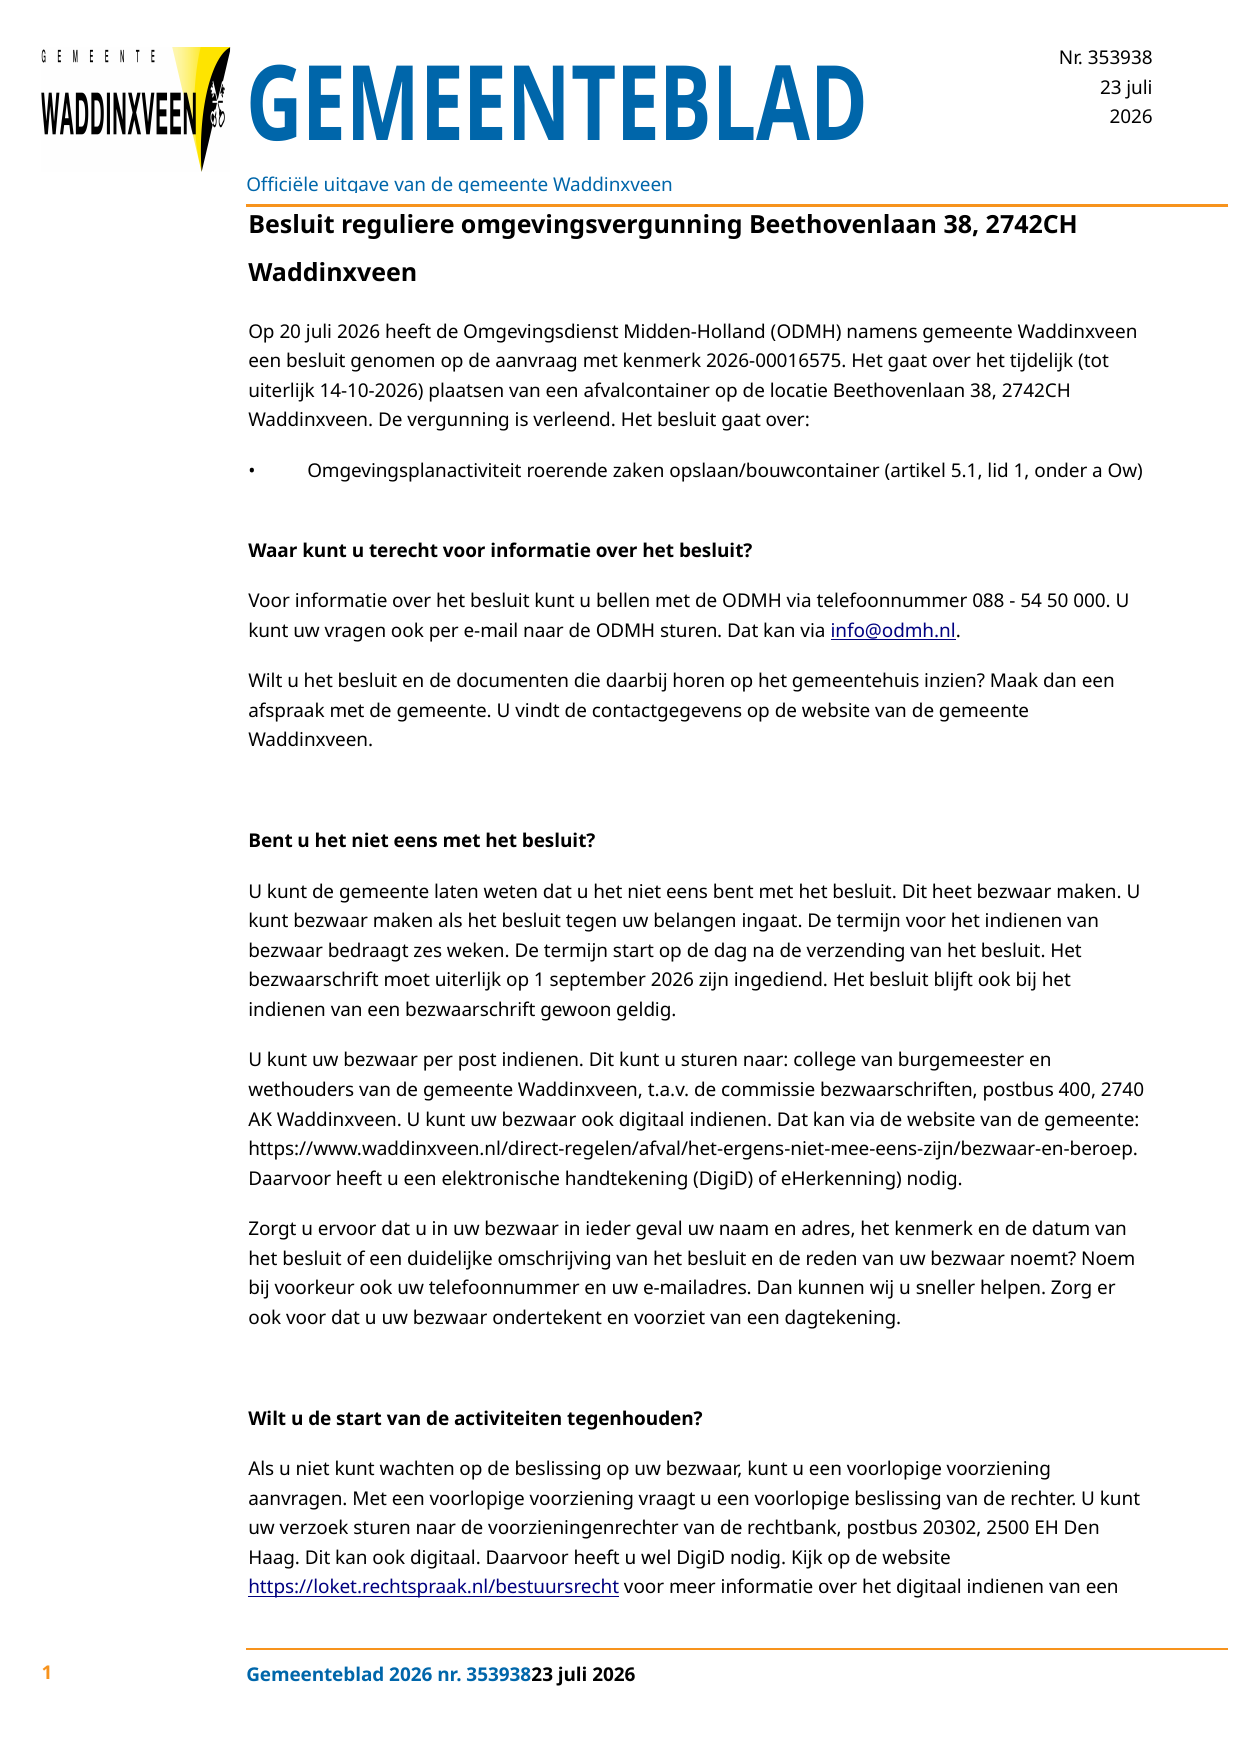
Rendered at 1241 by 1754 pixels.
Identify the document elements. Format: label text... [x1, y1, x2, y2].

text Besluit reguliere omgevingsvergunning Beethovenlaan 38, 2742CH Waddinxveen [248, 207, 1152, 288]
text Zorgt u ervoor dat u in uw bezwaar in ieder geval uw naam en adres, het kenmerk en de datum van het besluit of een duidelijke omschrijving van het besluit en de reden van uw bezwaar noemt? Noem bij voorkeur ook uw telefoonnummer en uw e-mailadres. Dan kunnen wij u sneller helpen. Zorg er ook voor dat u uw bezwaar ondertekent en voorziet van een dagtekening. [248, 1215, 1152, 1330]
text Voor informatie over het besluit kunt u bellen met de ODMH via telefoonnummer 088 - 54 50 000. U kunt uw vragen ook per e-mail naar de ODMH sturen. Dat kan via info@odmh.nl. [248, 587, 1152, 643]
text Als u niet kunt wachten op de beslissing op uw bezwaar, kunt u een voorlopige voorziening aanvragen. Met een voorlopige voorziening vraagt u een voorlopige beslissing van de rechter. U kunt uw verzoek sturen naar de voorzieningenrechter van de rechtbank, postbus 20302, 2500 EH Den Haag. Dit kan ook digitaal. Daarvoor heeft u wel DigiD nodig. Kijk op de website https://loket.rechtspraak.nl/bestuursrecht voor meer informatie over het digitaal indienen van een [248, 1455, 1152, 1599]
text U kunt de gemeente laten weten dat u het niet eens bent met het besluit. Dit heet bezwaar maken. U kunt bezwaar maken als het besluit tegen uw belangen ingaat. De termijn voor het indienen van bezwaar bedraagt zes weken. De termijn start op de dag na de verzending van het besluit. Het bezwaarschrift moet uiterlijk op 1 september 2026 zijn ingediend. Het besluit blijft ook bij het indienen van een bezwaarschrift gewoon geldig. [248, 878, 1152, 1022]
list Omgevingsplanactiviteit roerende zaken opslaan/bouwcontainer (artikel 5.1, lid 1, onder a Ow) [248, 457, 1152, 483]
text Bent u het niet eens met het besluit? [248, 827, 1152, 853]
text Wilt u het besluit en de documenten die daarbij horen op het gemeentehuis inzien? Maak dan een afspraak met de gemeente. U vindt de contactgegevens op de website van de gemeente Waddinxveen. [248, 667, 1152, 752]
text Op 20 juli 2026 heeft de Omgevingsdienst Midden-Holland (ODMH) namens gemeente Waddinxveen een besluit genomen op de aanvraag met kenmerk 2026-00016575. Het gaat over het tijdelijk (tot uiterlijk 14-10-2026) plaatsen van een afvalcontainer op de locatie Beethovenlaan 38, 2742CH Waddinxveen. De vergunning is verleend. Het besluit gaat over: [248, 318, 1152, 432]
picture [41, 47, 231, 172]
text Wilt u de start van de activiteiten tegenhouden? [248, 1405, 1152, 1431]
text Waar kunt u terecht voor informatie over het besluit? [248, 537, 1152, 563]
text U kunt uw bezwaar per post indienen. Dit kunt u sturen naar: college van burgemeester en wethouders van de gemeente Waddinxveen, t.a.v. de commissie bezwaarschriften, postbus 400, 2740 AK Waddinxveen. U kunt uw bezwaar ook digitaal indienen. Dat kan via de website van de gemeente: https://www.waddinxveen.nl/direct-regelen/afval/het-ergens-niet-mee-eens-zijn/bezwaar-en-beroep. Daarvoor heeft u een elektronische handtekening (DigiD) of eHerkenning) nodig. [248, 1047, 1152, 1191]
